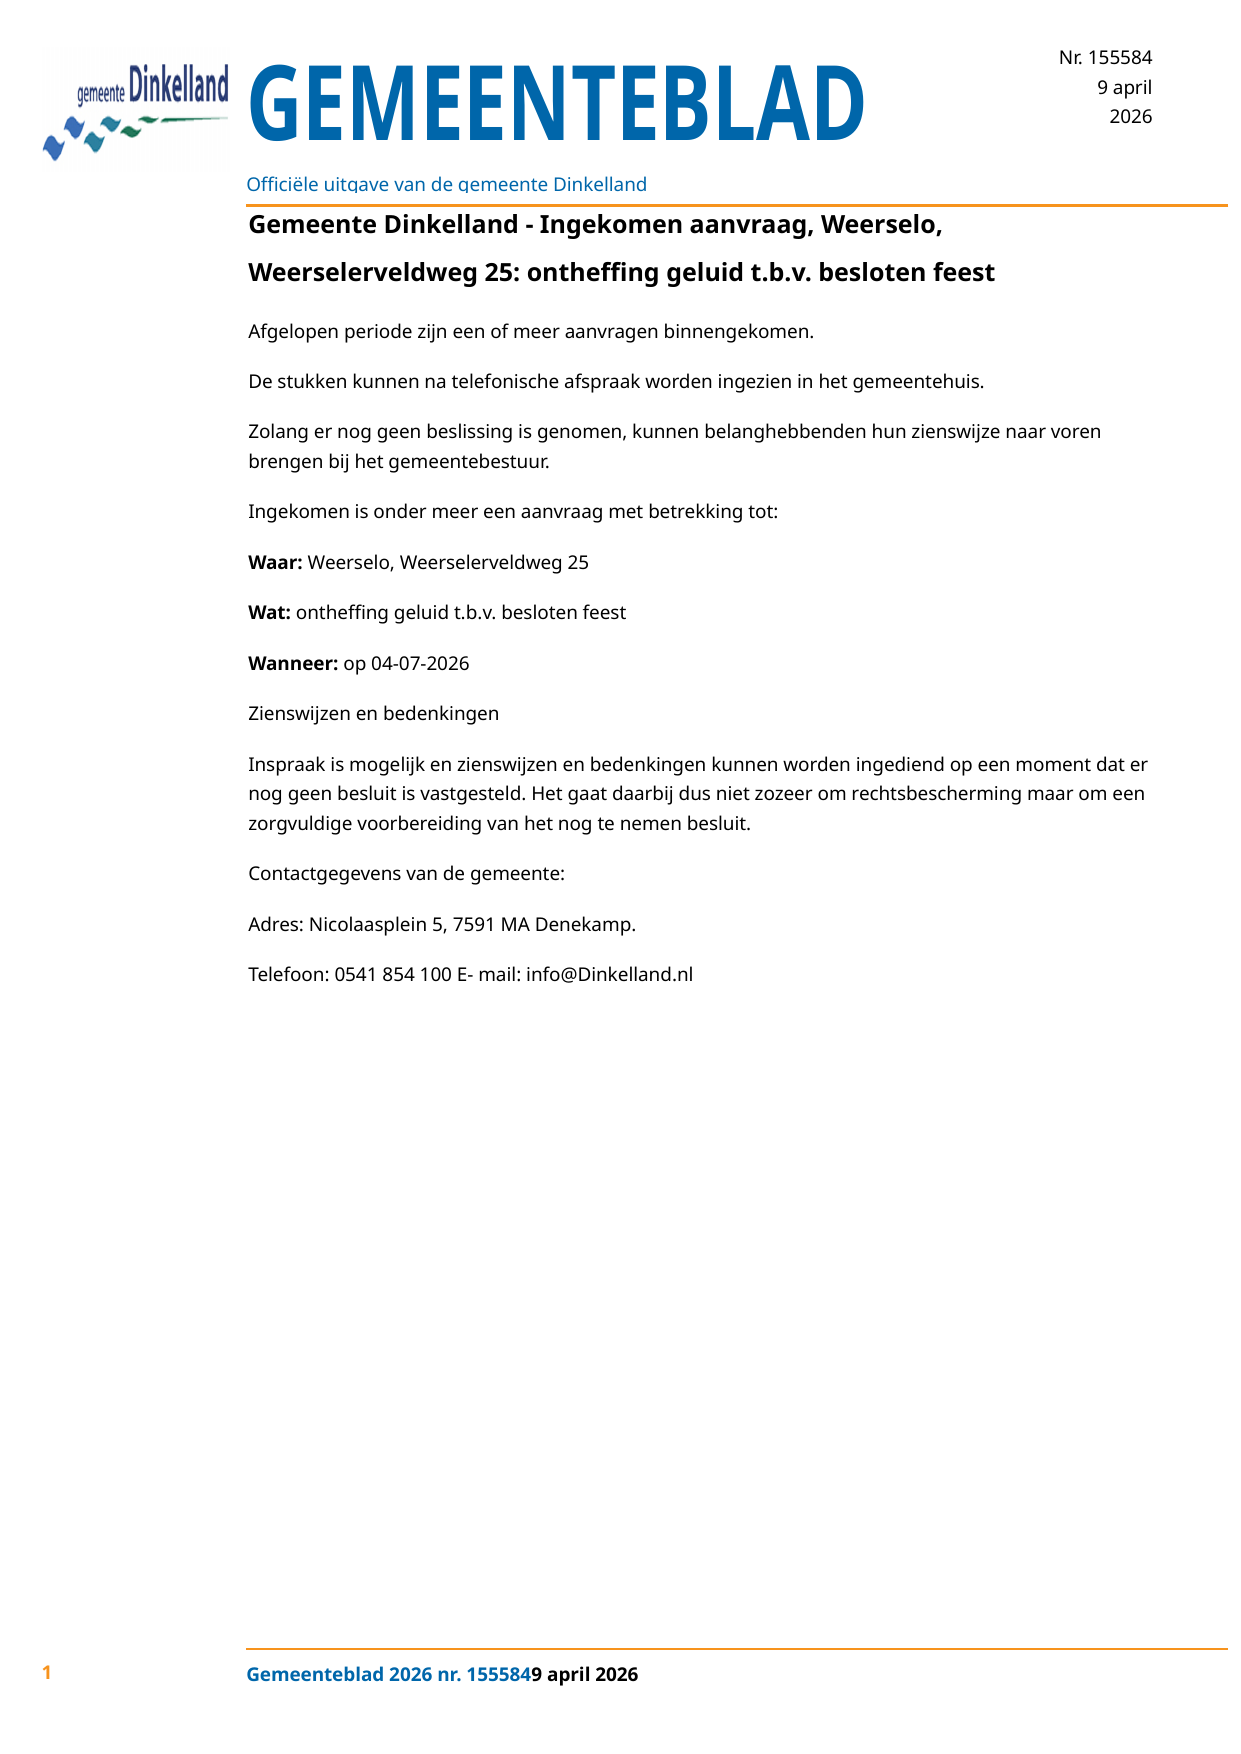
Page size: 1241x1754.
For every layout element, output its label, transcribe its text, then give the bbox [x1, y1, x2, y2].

text Wat: ontheffing geluid t.b.v. besloten feest [248, 599, 1152, 625]
picture [41, 47, 231, 172]
text Afgelopen periode zijn een of meer aanvragen binnengekomen. [248, 318, 1152, 344]
text Adres: Nicolaasplein 5, 7591 MA Denekamp. [248, 911, 1152, 937]
text Ingekomen is onder meer een aanvraag met betrekking tot: [248, 499, 1152, 524]
text Inspraak is mogelijk en zienswijzen en bedenkingen kunnen worden ingediend op een moment dat er nog geen besluit is vastgesteld. Het gaat daarbij dus niet zozeer om rechtsbescherming maar om een zorgvuldige voorbereiding van het nog te nemen besluit. [248, 751, 1152, 836]
text Contactgegevens van de gemeente: [248, 860, 1152, 886]
text Wanneer: op 04-07-2026 [248, 650, 1152, 676]
text Zienswijzen en bedenkingen [248, 700, 1152, 726]
text De stukken kunnen na telefonische afspraak worden ingezien in het gemeentehuis. [248, 368, 1152, 394]
text Telefoon: 0541 854 100 E- mail: info@Dinkelland.nl [248, 961, 1152, 987]
text Waar: Weerselo, Weerselerveldweg 25 [248, 549, 1152, 575]
text Gemeente Dinkelland - Ingekomen aanvraag, Weerselo, Weerselerveldweg 25: ontheffing geluid t.b.v. besloten feest [248, 207, 1152, 288]
text Zolang er nog geen beslissing is genomen, kunnen belanghebbenden hun zienswijze naar voren brengen bij het gemeentebestuur. [248, 419, 1152, 474]
